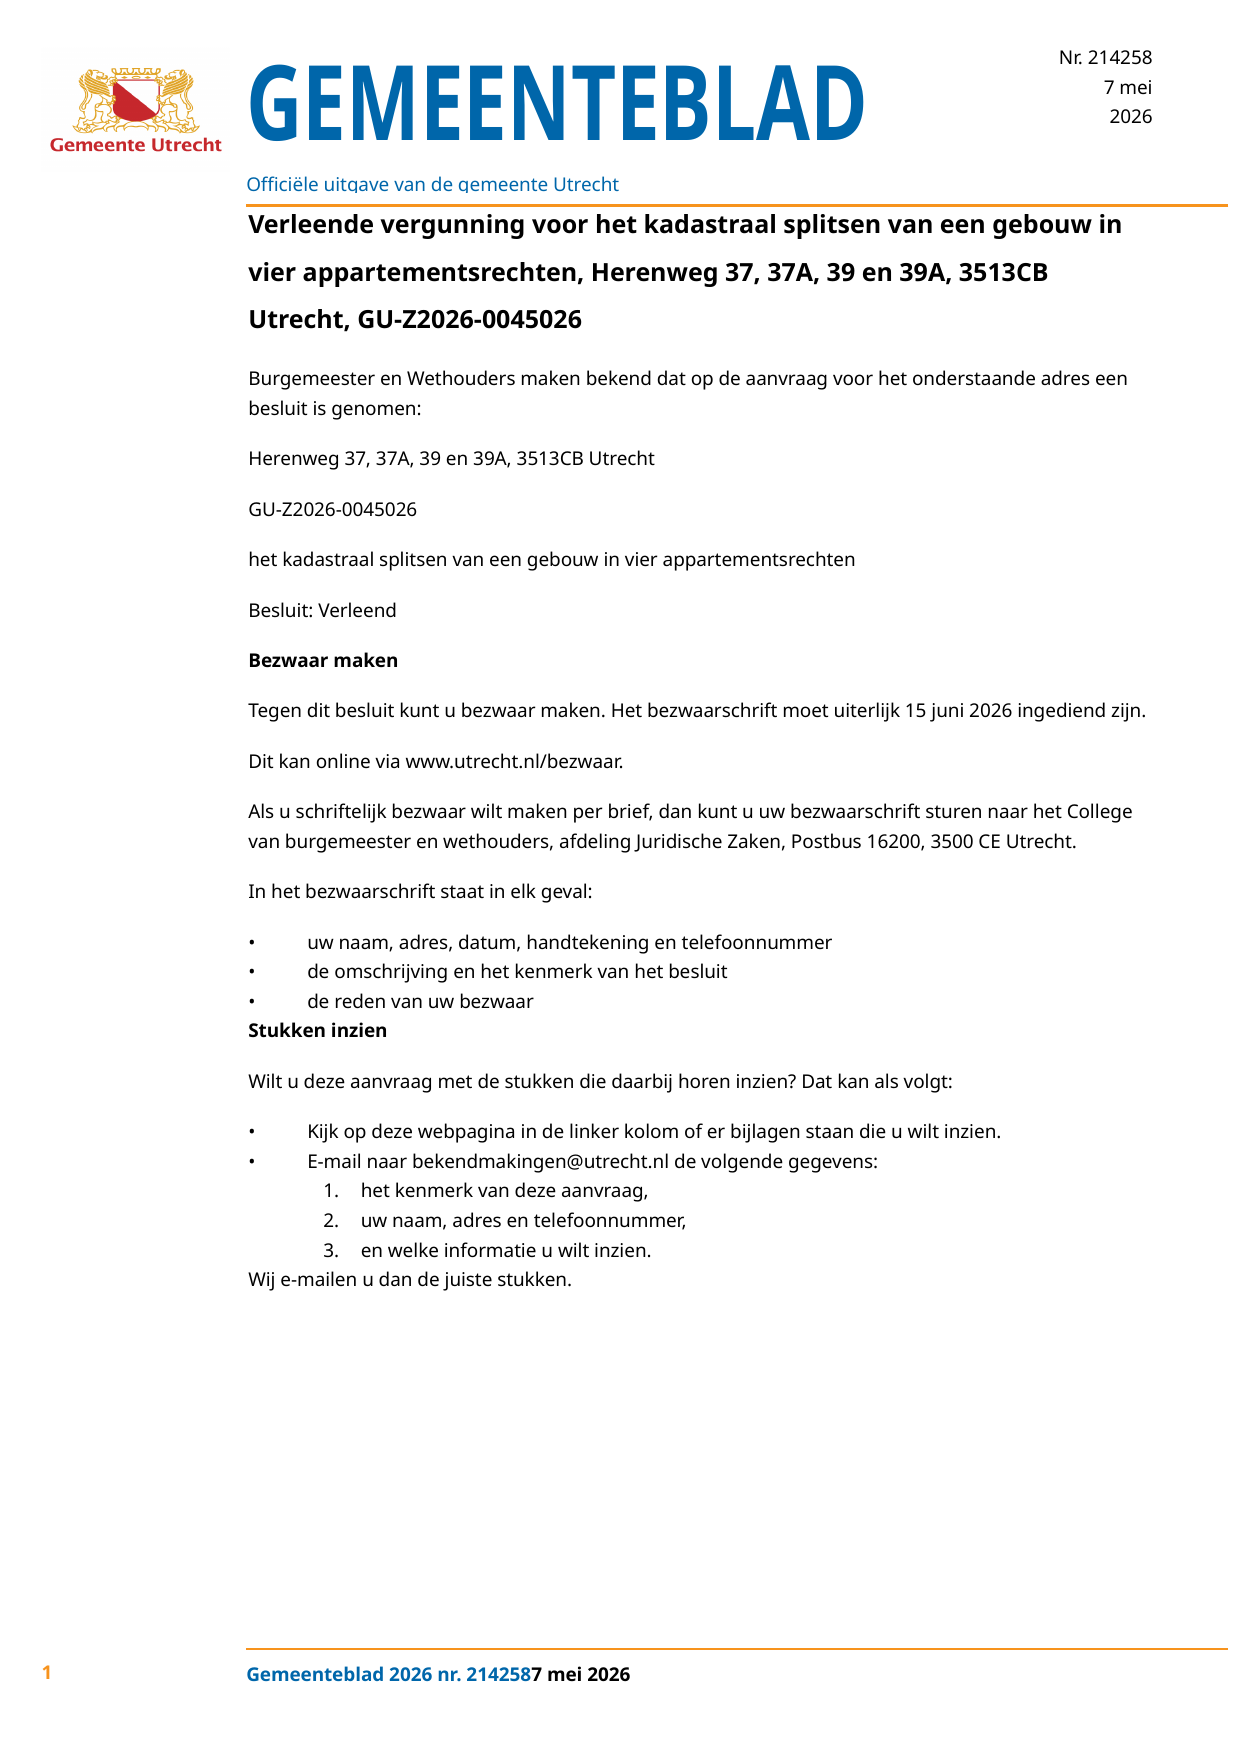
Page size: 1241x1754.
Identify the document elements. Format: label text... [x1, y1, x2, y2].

list Kijk op deze webpagina in de linker kolom of er bijlagen staan die u wilt inzien. [248, 1118, 1152, 1144]
list het kenmerk van deze aanvraag, [323, 1178, 1152, 1203]
picture [41, 47, 231, 172]
list de reden van uw bezwaar [248, 988, 1152, 1014]
text Dit kan online via www.utrecht.nl/bezwaar. [248, 748, 1152, 774]
list uw naam, adres, datum, handtekening en telefoonnummer [248, 929, 1152, 954]
list E-mail naar bekendmakingen@utrecht.nl de volgende gegevens: [248, 1148, 1152, 1174]
text Verleende vergunning voor het kadastraal splitsen van een gebouw in vier appartementsrechten, Herenweg 37, 37A, 39 en 39A, 3513CB Utrecht, GU-Z2026-0045026 [248, 207, 1152, 336]
text GU-Z2026-0045026 [248, 496, 1152, 522]
list uw naam, adres en telefoonnummer, [323, 1207, 1152, 1233]
text Wilt u deze aanvraag met de stukken die daarbij horen inzien? Dat kan als volgt: [248, 1068, 1152, 1094]
text Stukken inzien [248, 1018, 1152, 1043]
text het kadastraal splitsen van een gebouw in vier appartementsrechten [248, 546, 1152, 572]
list en welke informatie u wilt inzien. [323, 1237, 1152, 1262]
text Besluit: Verleend [248, 597, 1152, 622]
text In het bezwaarschrift staat in elk geval: [248, 878, 1152, 904]
text Wij e-mailen u dan de juiste stukken. [248, 1266, 1152, 1292]
text Bezwaar maken [248, 647, 1152, 673]
text Tegen dit besluit kunt u bezwaar maken. Het bezwaarschrift moet uiterlijk 15 juni 2026 ingediend zijn. [248, 698, 1152, 723]
text Burgemeester en Wethouders maken bekend dat op de aanvraag voor het onderstaande adres een besluit is genomen: [248, 366, 1152, 421]
text Herenweg 37, 37A, 39 en 39A, 3513CB Utrecht [248, 446, 1152, 471]
list de omschrijving en het kenmerk van het besluit [248, 958, 1152, 984]
text Als u schriftelijk bezwaar wilt maken per brief, dan kunt u uw bezwaarschrift sturen naar het College van burgemeester en wethouders, afdeling Juridische Zaken, Postbus 16200, 3500 CE Utrecht. [248, 798, 1152, 854]
